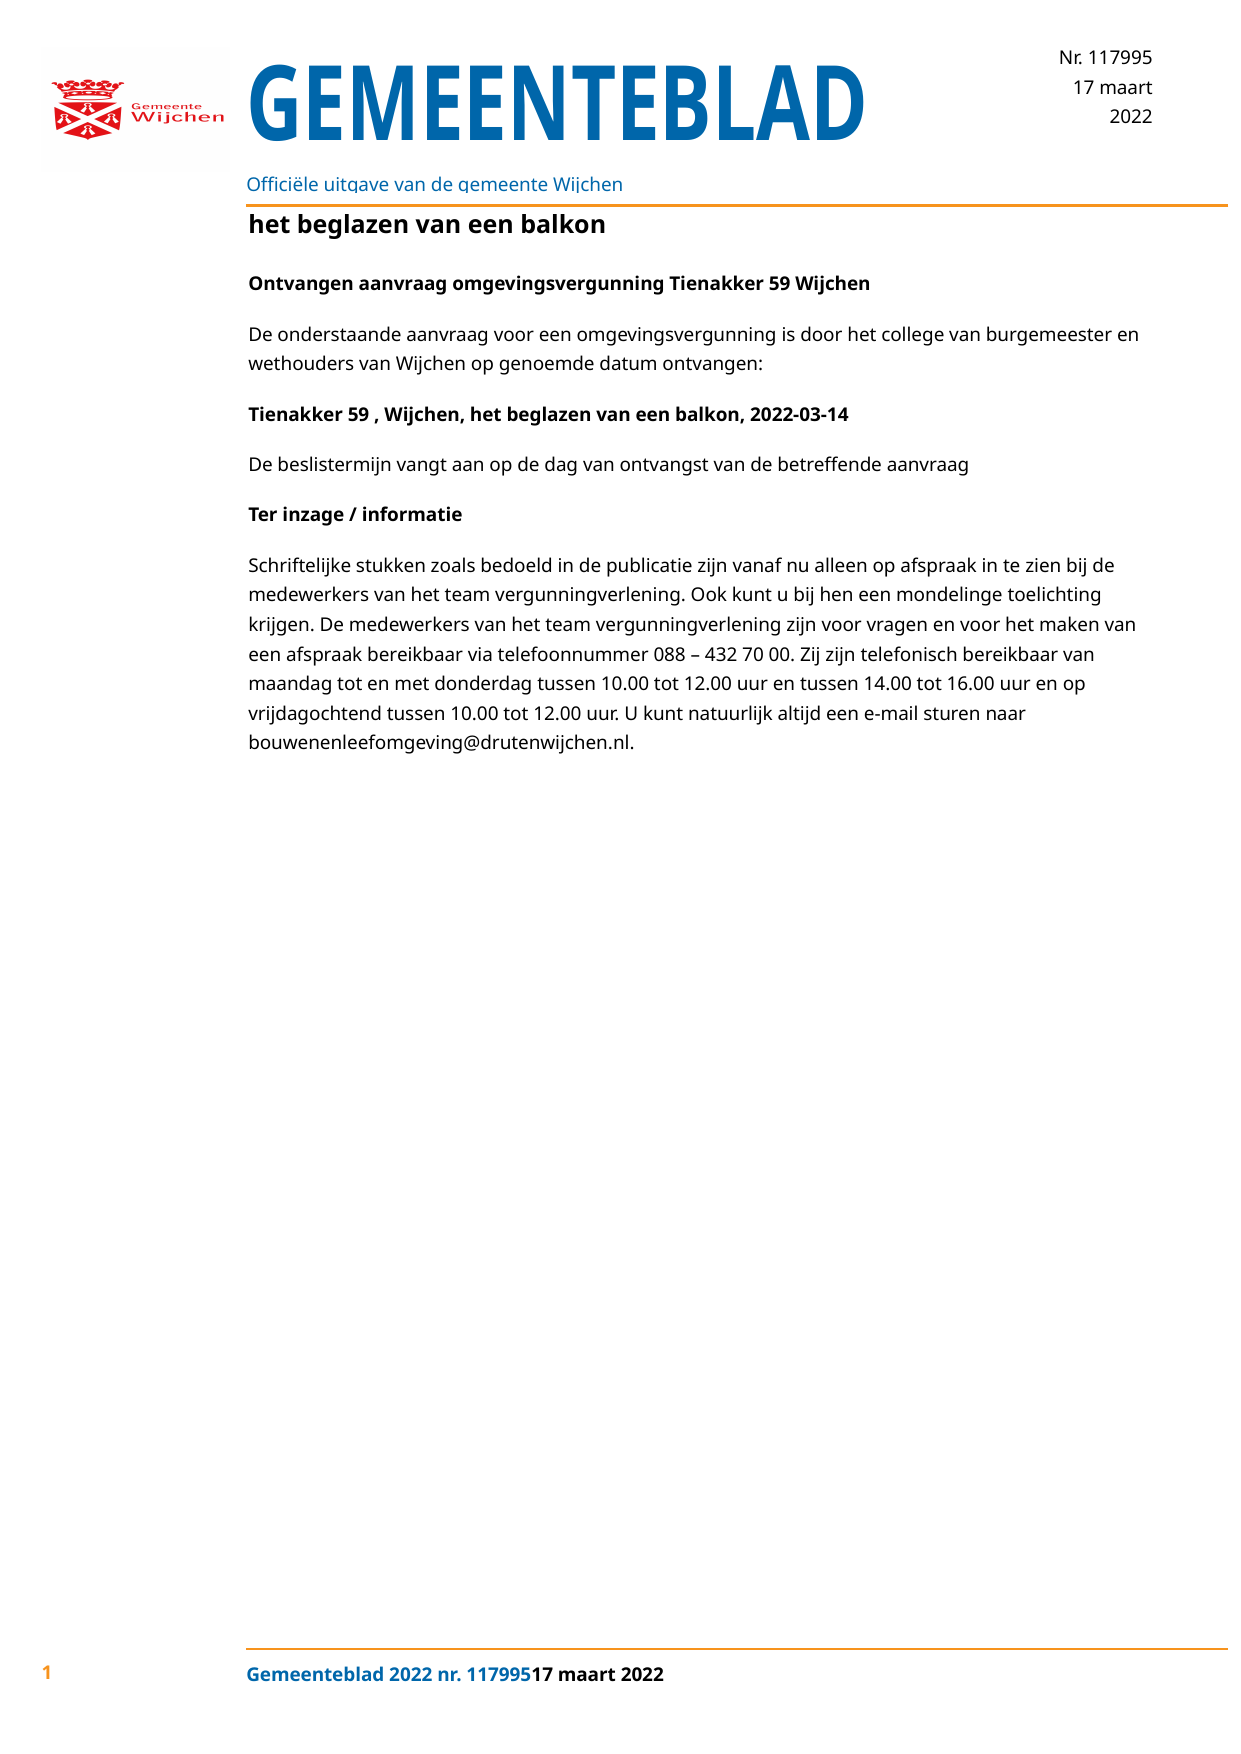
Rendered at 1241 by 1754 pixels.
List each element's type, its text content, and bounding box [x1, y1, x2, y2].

text het beglazen van een balkon [248, 207, 1152, 241]
text De beslistermijn vangt aan op de dag van ontvangst van de betreffende aanvraag [248, 451, 1152, 477]
text Ontvangen aanvraag omgevingsvergunning Tienakker 59 Wijchen [248, 270, 1152, 296]
text Ter inzage / informatie [248, 502, 1152, 527]
picture [41, 47, 231, 172]
text Schriftelijke stukken zoals bedoeld in de publicatie zijn vanaf nu alleen op afspraak in te zien bij de medewerkers van het team vergunningverlening. Ook kunt u bij hen een mondelinge toelichting krijgen. De medewerkers van het team vergunningverlening zijn voor vragen en voor het maken van een afspraak bereikbaar via telefoonnummer 088 – 432 70 00. Zij zijn telefonisch bereikbaar van maandag tot en met donderdag tussen 10.00 tot 12.00 uur en tussen 14.00 tot 16.00 uur en op vrijdagochtend tussen 10.00 tot 12.00 uur. U kunt natuurlijk altijd een e-mail sturen naar bouwenenleefomgeving@drutenwijchen.nl. [248, 552, 1152, 755]
text Tienakker 59 , Wijchen, het beglazen van een balkon, 2022-03-14 [248, 401, 1152, 426]
text De onderstaande aanvraag voor een omgevingsvergunning is door het college van burgemeester en wethouders van Wijchen op genoemde datum ontvangen: [248, 321, 1152, 376]
